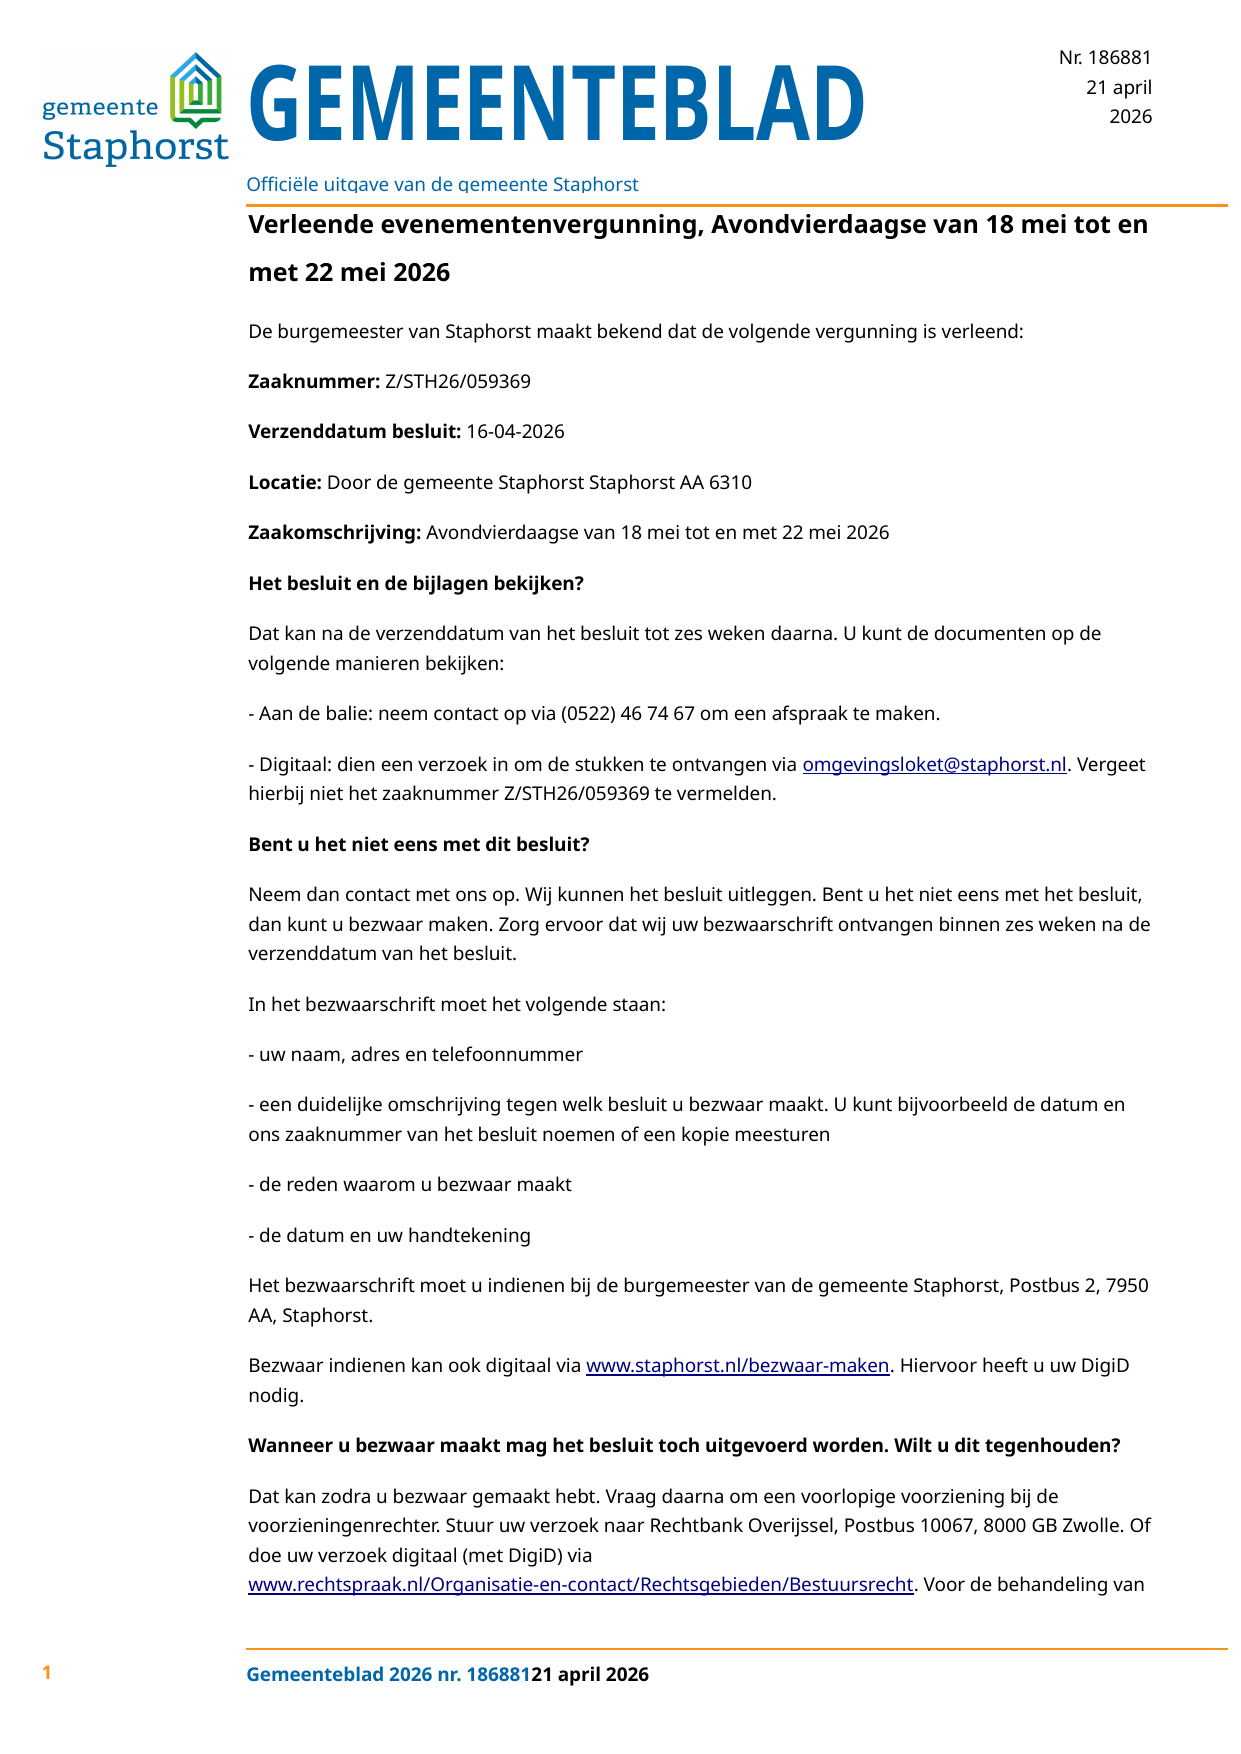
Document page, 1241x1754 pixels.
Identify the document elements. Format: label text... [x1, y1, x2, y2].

text Zaaknummer: Z/STH26/059369 [248, 368, 1152, 394]
text Zaakomschrijving: Avondvierdaagse van 18 mei tot en met 22 mei 2026 [248, 519, 1152, 545]
text Verzenddatum besluit: 16-04-2026 [248, 419, 1152, 444]
text Bezwaar indienen kan ook digitaal via www.staphorst.nl/bezwaar-maken. Hiervoor heeft u uw DigiD nodig. [248, 1352, 1152, 1408]
text De burgemeester van Staphorst maakt bekend dat de volgende vergunning is verleend: [248, 318, 1152, 344]
text Wanneer u bezwaar maakt mag het besluit toch uitgevoerd worden. Wilt u dit tegenhouden? [248, 1432, 1152, 1458]
text Dat kan zodra u bezwaar gemaakt hebt. Vraag daarna om een voorlopige voorziening bij de voorzieningenrechter. Stuur uw verzoek naar Rechtbank Overijssel, Postbus 10067, 8000 GB Zwolle. Of doe uw verzoek digitaal (met DigiD) via www.rechtspraak.nl/Organisatie-en-contact/Rechtsgebieden/Bestuursrecht. Voor de behandeling van [248, 1483, 1152, 1597]
text Bent u het niet eens met dit besluit? [248, 831, 1152, 857]
picture [41, 47, 231, 172]
text Locatie: Door de gemeente Staphorst Staphorst AA 6310 [248, 469, 1152, 495]
text - uw naam, adres en telefoonnummer [248, 1041, 1152, 1067]
text Het besluit en de bijlagen bekijken? [248, 570, 1152, 596]
text Het bezwaarschrift moet u indienen bij de burgemeester van de gemeente Staphorst, Postbus 2, 7950 AA, Staphorst. [248, 1272, 1152, 1328]
text Dat kan na de verzenddatum van het besluit tot zes weken daarna. U kunt de documenten op de volgende manieren bekijken: [248, 620, 1152, 676]
text - een duidelijke omschrijving tegen welk besluit u bezwaar maakt. U kunt bijvoorbeeld de datum en ons zaaknummer van het besluit noemen of een kopie meesturen [248, 1092, 1152, 1147]
text - de reden waarom u bezwaar maakt [248, 1172, 1152, 1197]
text - Aan de balie: neem contact op via (0522) 46 74 67 om een afspraak te maken. [248, 700, 1152, 726]
text Neem dan contact met ons op. Wij kunnen het besluit uitleggen. Bent u het niet eens met het besluit, dan kunt u bezwaar maken. Zorg ervoor dat wij uw bezwaarschrift ontvangen binnen zes weken na de verzenddatum van het besluit. [248, 881, 1152, 966]
text - de datum en uw handtekening [248, 1222, 1152, 1248]
text In het bezwaarschrift moet het volgende staan: [248, 991, 1152, 1017]
text - Digitaal: dien een verzoek in om de stukken te ontvangen via omgevingsloket@staphorst.nl. Vergeet hierbij niet het zaaknummer Z/STH26/059369 te vermelden. [248, 751, 1152, 806]
text Verleende evenementenvergunning, Avondvierdaagse van 18 mei tot en met 22 mei 2026 [248, 207, 1152, 288]
